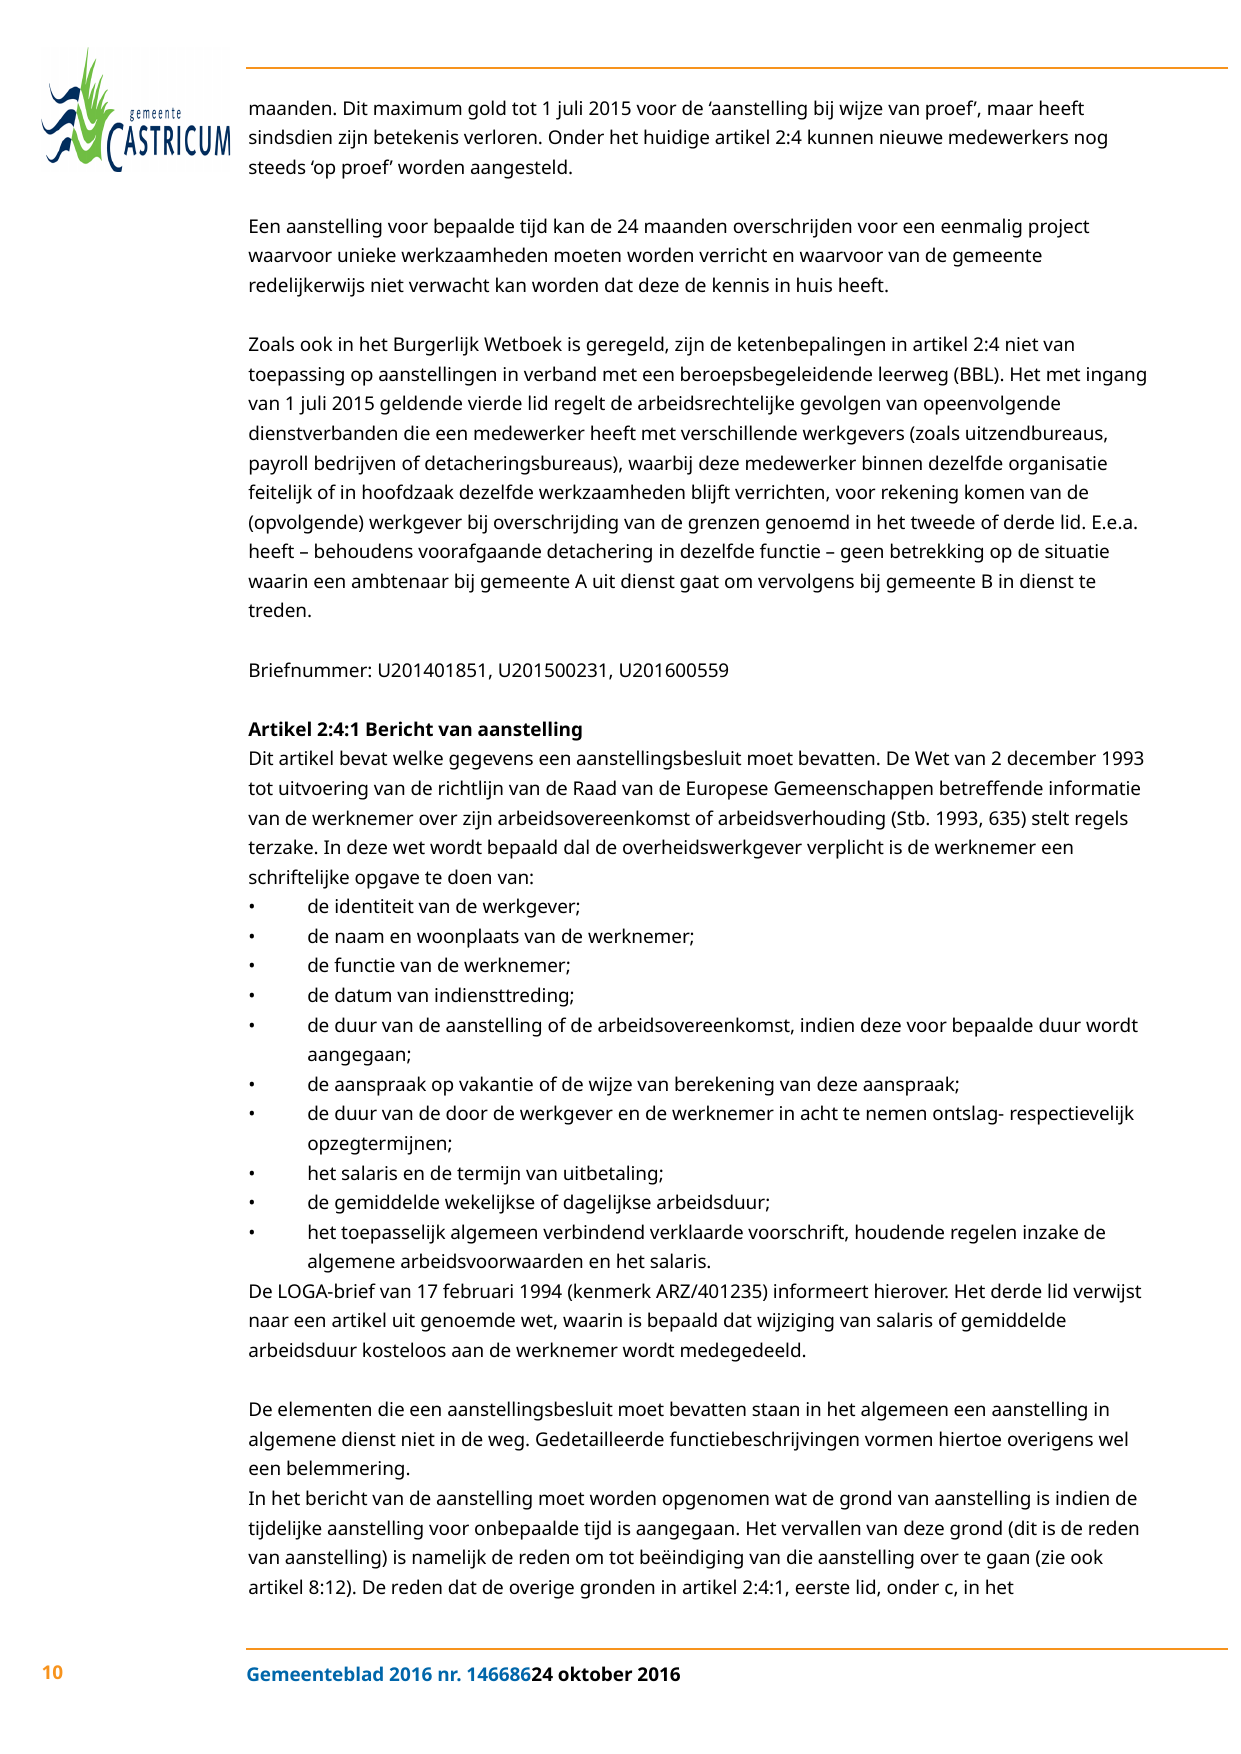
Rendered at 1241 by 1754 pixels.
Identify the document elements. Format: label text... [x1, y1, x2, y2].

text maanden. Dit maximum gold tot 1 juli 2015 voor de ‘aanstelling bij wijze van proef’, maar heeft sindsdien zijn betekenis verloren. Onder het huidige artikel 2:4 kunnen nieuwe medewerkers nog steeds ‘op proef’ worden aangesteld. [248, 95, 1152, 180]
list de aanspraak op vakantie of de wijze van berekening van deze aanspraak; [248, 1071, 1152, 1097]
text Een aanstelling voor bepaalde tijd kan de 24 maanden overschrijden voor een eenmalig project waarvoor unieke werkzaamheden moeten worden verricht en waarvoor van de gemeente redelijkerwijs niet verwacht kan worden dat deze de kennis in huis heeft. [248, 213, 1152, 298]
list de functie van de werknemer; [248, 953, 1152, 978]
text Dit artikel bevat welke gegevens een aanstellingsbesluit moet bevatten. De Wet van 2 december 1993 tot uitvoering van de richtlijn van de Raad van de Europese Gemeenschappen betreffende informatie van de werknemer over zijn arbeidsovereenkomst of arbeidsverhouding (Stb. 1993, 635) stelt regels terzake. In deze wet wordt bepaald dal de overheidswerkgever verplicht is de werknemer een schriftelijke opgave te doen van: [248, 746, 1152, 890]
list de identiteit van de werkgever; [248, 893, 1152, 919]
picture [41, 47, 231, 172]
text Briefnummer: U201401851, U201500231, U201600559 [248, 657, 1152, 683]
text In het bericht van de aanstelling moet worden opgenomen wat de grond van aanstelling is indien de tijdelijke aanstelling voor onbepaalde tijd is aangegaan. Het vervallen van deze grond (dit is de reden van aanstelling) is namelijk de reden om tot beëindiging van die aanstelling over te gaan (zie ook artikel 8:12). De reden dat de overige gronden in artikel 2:4:1, eerste lid, onder c, in het [248, 1485, 1152, 1600]
text Zoals ook in het Burgerlijk Wetboek is geregeld, zijn de ketenbepalingen in artikel 2:4 niet van toepassing op aanstellingen in verband met een beroepsbegeleidende leerweg (BBL). Het met ingang van 1 juli 2015 geldende vierde lid regelt de arbeidsrechtelijke gevolgen van opeenvolgende dienstverbanden die een medewerker heeft met verschillende werkgevers (zoals uitzendbureaus, payroll bedrijven of detacheringsbureaus), waarbij deze medewerker binnen dezelfde organisatie feitelijk of in hoofdzaak dezelfde werkzaamheden blijft verrichten, voor rekening komen van de (opvolgende) werkgever bij overschrijding van de grenzen genoemd in het tweede of derde lid. E.e.a. heeft – behoudens voorafgaande detachering in dezelfde functie – geen betrekking op de situatie waarin een ambtenaar bij gemeente A uit dienst gaat om vervolgens bij gemeente B in dienst te treden. [248, 331, 1152, 623]
list het toepasselijk algemeen verbindend verklaarde voorschrift, houdende regelen inzake de algemene arbeidsvoorwaarden en het salaris. [248, 1219, 1152, 1274]
list de duur van de door de werkgever en de werknemer in acht te nemen ontslag- respectievelijk opzegtermijnen; [248, 1101, 1152, 1156]
text De elementen die een aanstellingsbesluit moet bevatten staan in het algemeen een aanstelling in algemene dienst niet in de weg. Gedetailleerde functiebeschrijvingen vormen hiertoe overigens wel een belemmering. [248, 1396, 1152, 1481]
list de naam en woonplaats van de werknemer; [248, 923, 1152, 949]
list het salaris en de termijn van uitbetaling; [248, 1160, 1152, 1186]
text Artikel 2:4:1 Bericht van aanstelling [248, 716, 1152, 742]
text De LOGA-brief van 17 februari 1994 (kenmerk ARZ/401235) informeert hierover. Het derde lid verwijst naar een artikel uit genoemde wet, waarin is bepaald dat wijziging van salaris of gemiddelde arbeidsduur kosteloos aan de werknemer wordt medegedeeld. [248, 1278, 1152, 1363]
list de datum van indiensttreding; [248, 982, 1152, 1008]
list de gemiddelde wekelijkse of dagelijkse arbeidsduur; [248, 1189, 1152, 1215]
list de duur van de aanstelling of de arbeidsovereenkomst, indien deze voor bepaalde duur wordt aangegaan; [248, 1012, 1152, 1067]
